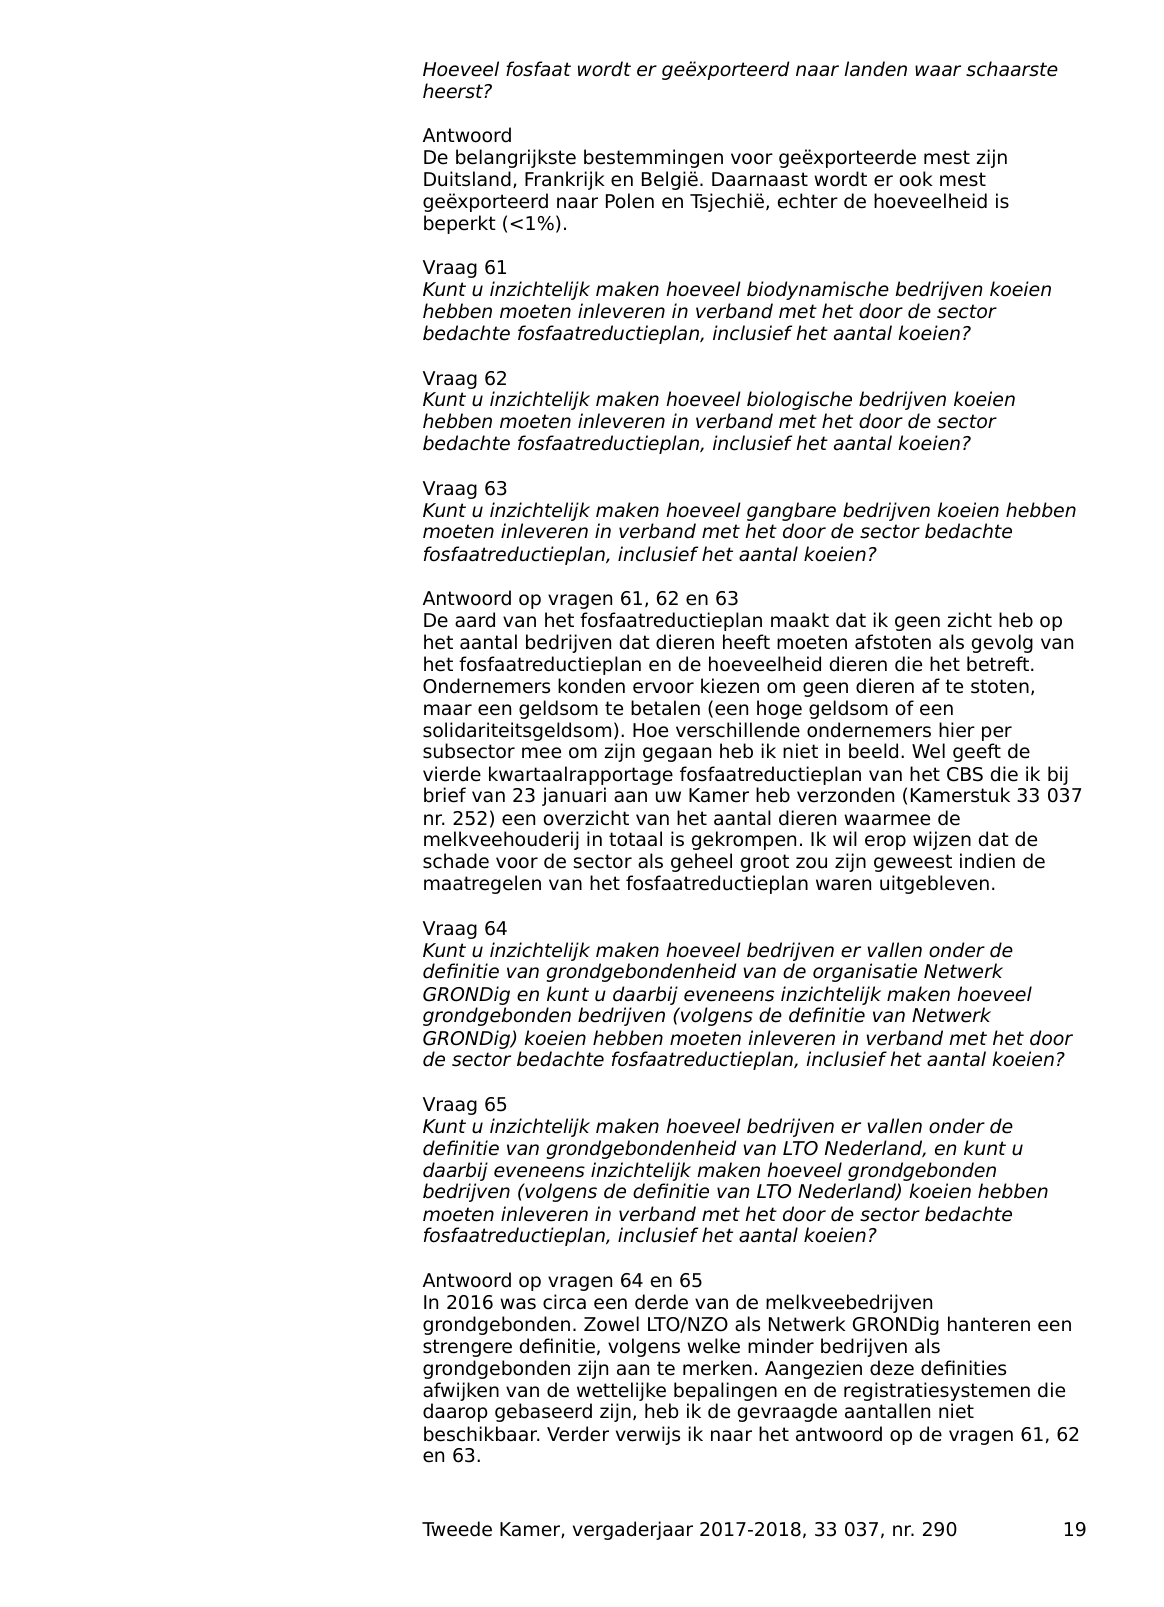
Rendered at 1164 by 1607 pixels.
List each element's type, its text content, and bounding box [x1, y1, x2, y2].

text Kunt u inzichtelijk maken hoeveel biologische bedrijven koeien hebben moeten inleveren in verband met het door de sector bedachte fosfaatreductieplan, inclusief het aantal koeien? [422, 389, 1087, 455]
text Antwoord op vragen 64 en 65 [422, 1269, 1087, 1292]
text In 2016 was circa een derde van de melkveebedrijven grondgebonden. Zowel LTO/NZO als Netwerk GRONDig hanteren een strengere definitie, volgens welke minder bedrijven als grondgebonden zijn aan te merken. Aangezien deze definities afwijken van de wettelijke bepalingen en de registratiesystemen die daarop gebaseerd zijn, heb ik de gevraagde aantallen niet beschikbaar. Verder verwijs ik naar het antwoord op de vragen 61, 62 en 63. [422, 1292, 1087, 1467]
text Vraag 64 [422, 917, 1087, 939]
text Kunt u inzichtelijk maken hoeveel bedrijven er vallen onder de definitie van grondgebondenheid van de organisatie Netwerk GRONDig en kunt u daarbij eveneens inzichtelijk maken hoeveel grondgebonden bedrijven (volgens de definitie van Netwerk GRONDig) koeien hebben moeten inleveren in verband met het door de sector bedachte fosfaatreductieplan, inclusief het aantal koeien? [422, 939, 1087, 1071]
text Vraag 63 [422, 477, 1087, 499]
text Hoeveel fosfaat wordt er geëxporteerd naar landen waar schaarste heerst? [422, 59, 1087, 103]
text Vraag 62 [422, 367, 1087, 389]
text Kunt u inzichtelijk maken hoeveel bedrijven er vallen onder de definitie van grondgebondenheid van LTO Nederland, en kunt u daarbij eveneens inzichtelijk maken hoeveel grondgebonden bedrijven (volgens de definitie van LTO Nederland) koeien hebben moeten inleveren in verband met het door de sector bedachte fosfaatreductieplan, inclusief het aantal koeien? [422, 1116, 1087, 1247]
text Kunt u inzichtelijk maken hoeveel gangbare bedrijven koeien hebben moeten inleveren in verband met het door de sector bedachte fosfaatreductieplan, inclusief het aantal koeien? [422, 499, 1087, 565]
text Vraag 61 [422, 257, 1087, 279]
text Kunt u inzichtelijk maken hoeveel biodynamische bedrijven koeien hebben moeten inleveren in verband met het door de sector bedachte fosfaatreductieplan, inclusief het aantal koeien? [422, 279, 1087, 345]
text De belangrijkste bestemmingen voor geëxporteerde mest zijn Duitsland, Frankrijk en België. Daarnaast wordt er ook mest geëxporteerd naar Polen en Tsjechië, echter de hoeveelheid is beperkt (<1%). [422, 147, 1087, 235]
text Antwoord [422, 125, 1087, 147]
text De aard van het fosfaatreductieplan maakt dat ik geen zicht heb op het aantal bedrijven dat dieren heeft moeten afstoten als gevolg van het fosfaatreductieplan en de hoeveelheid dieren die het betreft. Ondernemers konden ervoor kiezen om geen dieren af te stoten, maar een geldsom te betalen (een hoge geldsom of een solidariteitsgeldsom). Hoe verschillende ondernemers hier per subsector mee om zijn gegaan heb ik niet in beeld. Wel geeft de vierde kwartaalrapportage fosfaatreductieplan van het CBS die ik bij brief van 23 januari aan uw Kamer heb verzonden (Kamerstuk 33 037 nr. 252) een overzicht van het aantal dieren waarmee de melkveehouderij in totaal is gekrompen. Ik wil erop wijzen dat de schade voor de sector als geheel groot zou zijn geweest indien de maatregelen van het fosfaatreductieplan waren uitgebleven. [422, 609, 1087, 895]
text Vraag 65 [422, 1093, 1087, 1116]
text Antwoord op vragen 61, 62 en 63 [422, 588, 1087, 609]
